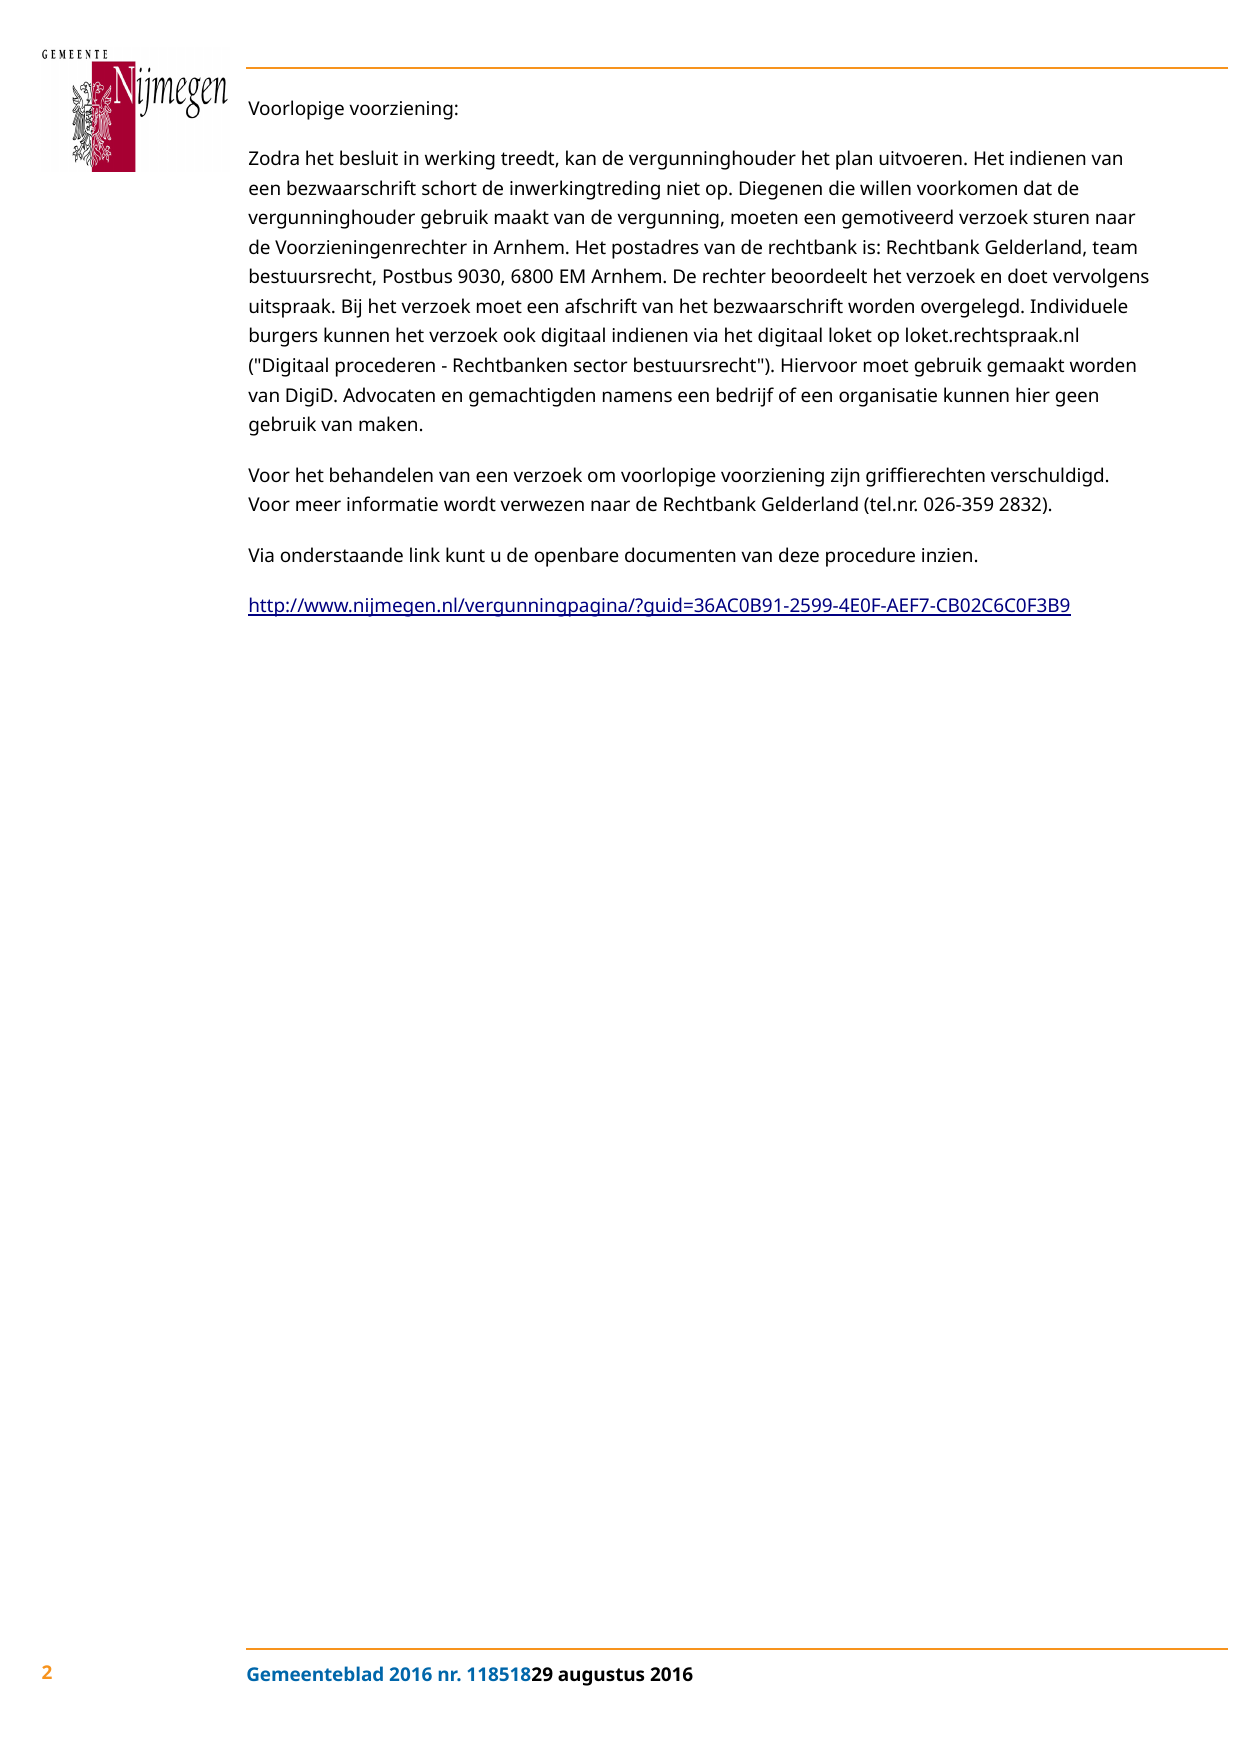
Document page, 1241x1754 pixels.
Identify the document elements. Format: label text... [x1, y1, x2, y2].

text Zodra het besluit in werking treedt, kan de vergunninghouder het plan uitvoeren. Het indienen van een bezwaarschrift schort de inwerkingtreding niet op. Diegenen die willen voorkomen dat de vergunninghouder gebruik maakt van de vergunning, moeten een gemotiveerd verzoek sturen naar de Voorzieningenrechter in Arnhem. Het postadres van de rechtbank is: Rechtbank Gelderland, team bestuursrecht, Postbus 9030, 6800 EM Arnhem. De rechter beoordeelt het verzoek en doet vervolgens uitspraak. Bij het verzoek moet een afschrift van het bezwaarschrift worden overgelegd. Individuele burgers kunnen het verzoek ook digitaal indienen via het digitaal loket op loket.rechtspraak.nl ("Digitaal procederen - Rechtbanken sector bestuursrecht"). Hiervoor moet gebruik gemaakt worden van DigiD. Advocaten en gemachtigden namens een bedrijf of een organisatie kunnen hier geen gebruik van maken. [248, 145, 1152, 437]
text Via onderstaande link kunt u de openbare documenten van deze procedure inzien. [248, 542, 1152, 568]
picture [41, 47, 231, 172]
text Voor het behandelen van een verzoek om voorlopige voorziening zijn griffierechten verschuldigd. Voor meer informatie wordt verwezen naar de Rechtbank Gelderland (tel.nr. 026-359 2832). [248, 462, 1152, 517]
text Voorlopige voorziening: [248, 95, 1152, 121]
text http://www.nijmegen.nl/vergunningpagina/?guid=36AC0B91-2599-4E0F-AEF7-CB02C6C0F3B9 [248, 592, 1152, 618]
